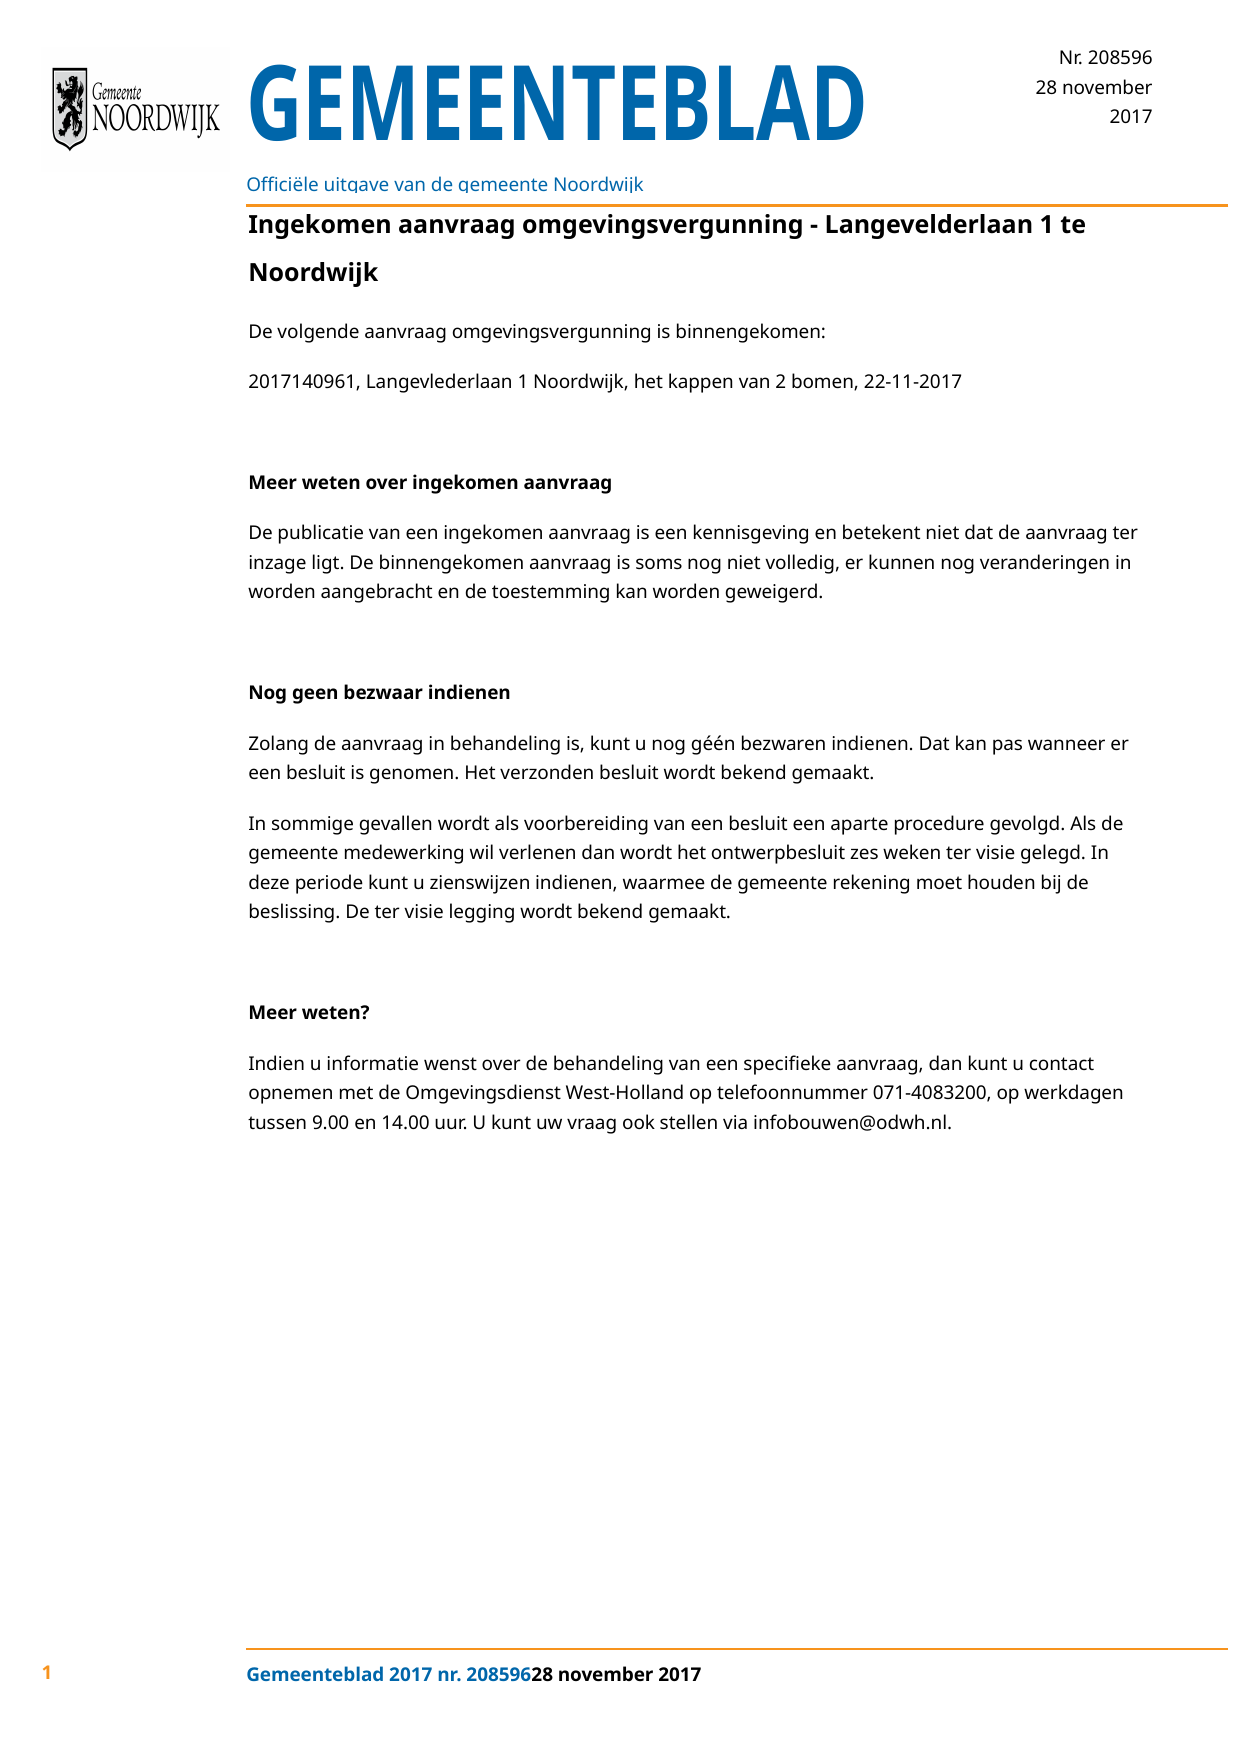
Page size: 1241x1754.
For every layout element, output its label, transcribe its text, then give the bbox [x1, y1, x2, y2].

picture [41, 47, 231, 172]
text Indien u informatie wenst over de behandeling van een specifieke aanvraag, dan kunt u contact opnemen met de Omgevingsdienst West-Holland op telefoonnummer 071-4083200, op werkdagen tussen 9.00 en 14.00 uur. U kunt uw vraag ook stellen via infobouwen@odwh.nl. [248, 1050, 1152, 1135]
text De volgende aanvraag omgevingsvergunning is binnengekomen: [248, 318, 1152, 344]
text Nog geen bezwaar indienen [248, 679, 1152, 705]
text Ingekomen aanvraag omgevingsvergunning - Langevelderlaan 1 te Noordwijk [248, 207, 1152, 288]
text De publicatie van een ingekomen aanvraag is een kennisgeving en betekent niet dat de aanvraag ter inzage ligt. De binnengekomen aanvraag is soms nog niet volledig, er kunnen nog veranderingen in worden aangebracht en de toestemming kan worden geweigerd. [248, 519, 1152, 604]
text 2017140961, Langevlederlaan 1 Noordwijk, het kappen van 2 bomen, 22-11-2017 [248, 368, 1152, 394]
text Meer weten over ingekomen aanvraag [248, 469, 1152, 495]
text Meer weten? [248, 999, 1152, 1025]
text In sommige gevallen wordt als voorbereiding van een besluit een aparte procedure gevolgd. Als de gemeente medewerking wil verlenen dan wordt het ontwerpbesluit zes weken ter visie gelegd. In deze periode kunt u zienswijzen indienen, waarmee de gemeente rekening moet houden bij de beslissing. De ter visie legging wordt bekend gemaakt. [248, 810, 1152, 924]
text Zolang de aanvraag in behandeling is, kunt u nog géén bezwaren indienen. Dat kan pas wanneer er een besluit is genomen. Het verzonden besluit wordt bekend gemaakt. [248, 730, 1152, 785]
